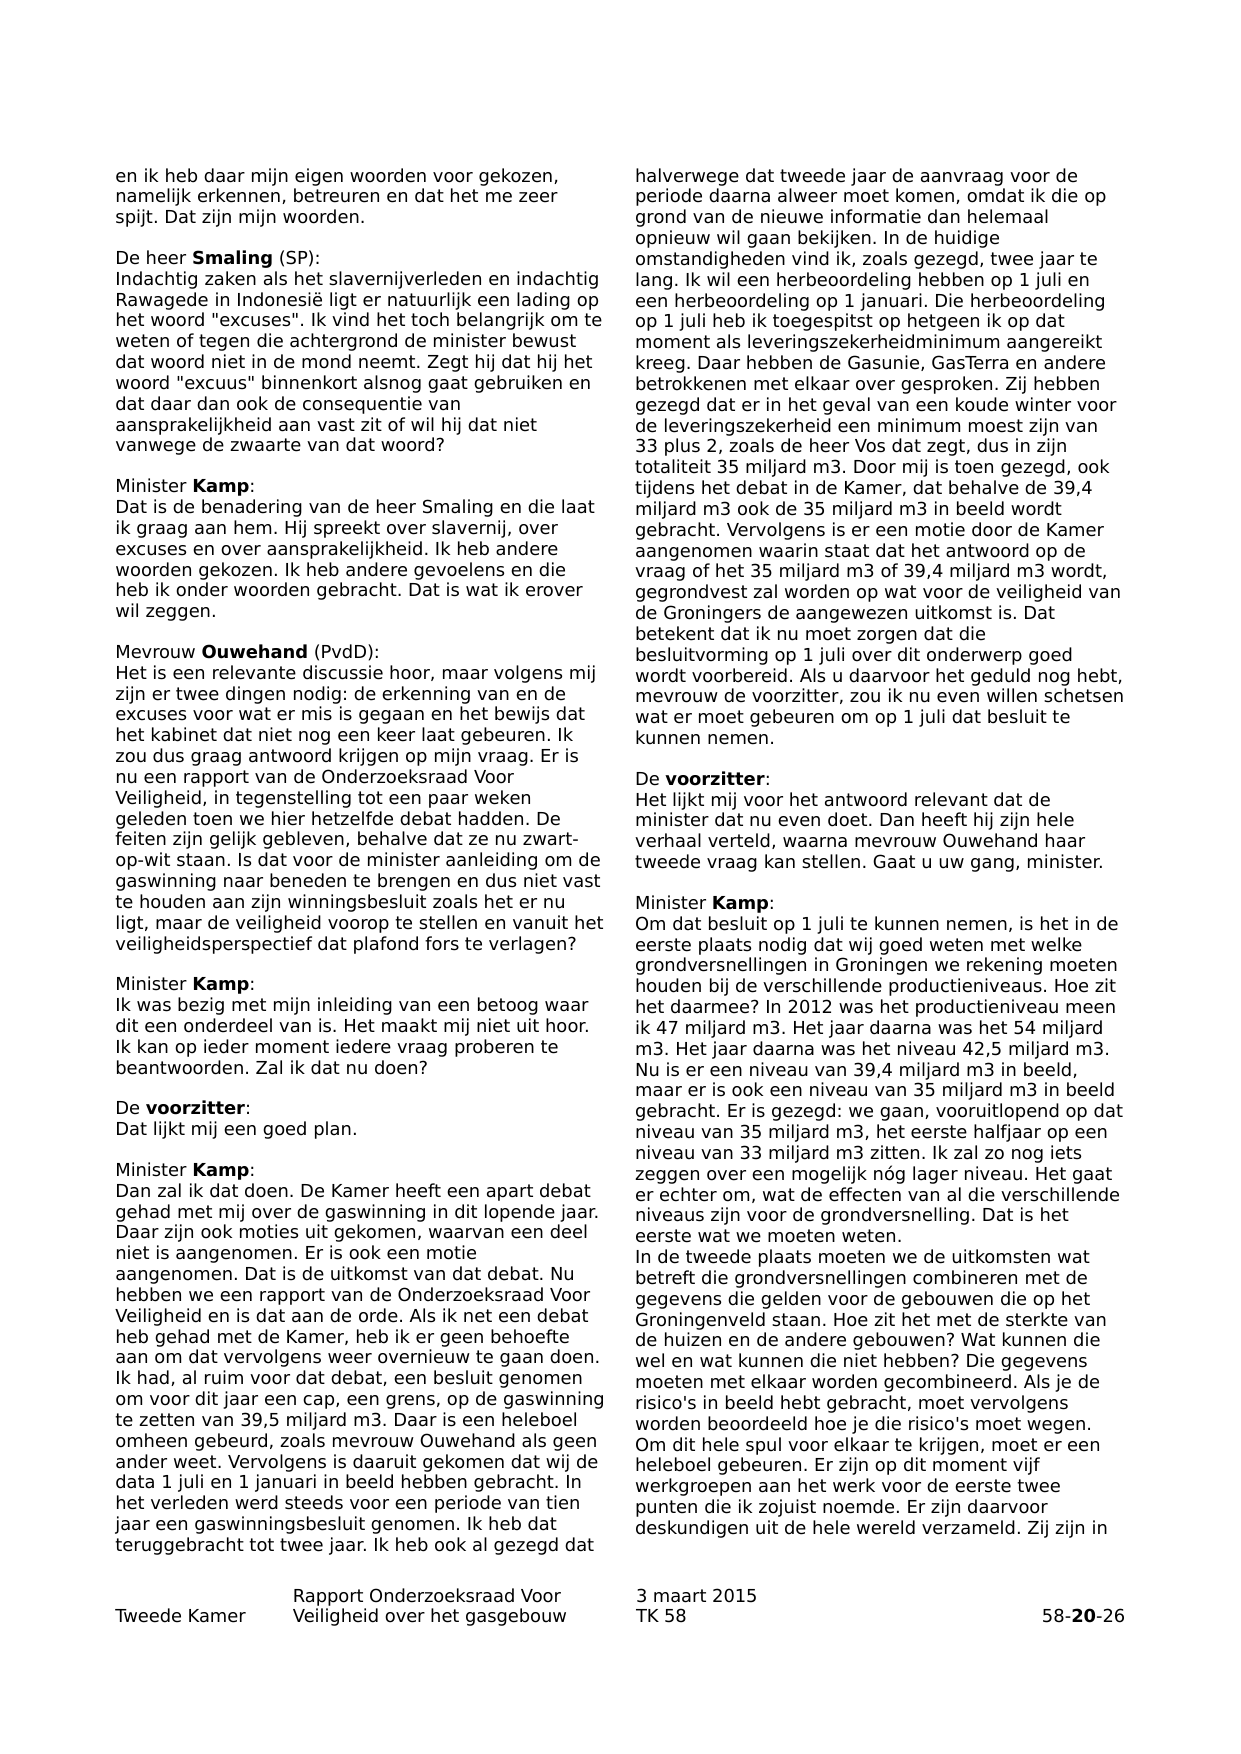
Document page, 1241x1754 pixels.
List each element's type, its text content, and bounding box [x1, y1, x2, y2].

text halverwege dat tweede jaar de aanvraag voor de periode daarna alweer moet komen, omdat ik die op grond van de nieuwe informatie dan helemaal opnieuw wil gaan bekijken. In de huidige omstandigheden vind ik, zoals gezegd, twee jaar te lang. Ik wil een herbeoordeling hebben op 1 juli en een herbeoordeling op 1 januari. Die herbeoordeling op 1 juli heb ik toegespitst op hetgeen ik op dat moment als leveringszekerheidminimum aangereikt kreeg. Daar hebben de Gasunie, GasTerra en andere betrokkenen met elkaar over gesproken. Zij hebben gezegd dat er in het geval van een koude winter voor de leveringszekerheid een minimum moest zijn van 33 plus 2, zoals de heer Vos dat zegt, dus in zijn totaliteit 35 miljard m3. Door mij is toen gezegd, ook tijdens het debat in de Kamer, dat behalve de 39,4 miljard m3 ook de 35 miljard m3 in beeld wordt gebracht. Vervolgens is er een motie door de Kamer aangenomen waarin staat dat het antwoord op de vraag of het 35 miljard m3 of 39,4 miljard m3 wordt, gegrondvest zal worden op wat voor de veiligheid van de Groningers de aangewezen uitkomst is. Dat betekent dat ik nu moet zorgen dat die besluitvorming op 1 juli over dit onderwerp goed wordt voorbereid. Als u daarvoor het geduld nog hebt, mevrouw de voorzitter, zou ik nu even willen schetsen wat er moet gebeuren om op 1 juli dat besluit te kunnen nemen. [635, 165, 1125, 749]
text Indachtig zaken als het slavernijverleden en indachtig Rawagede in Indonesië ligt er natuurlijk een lading op het woord "excuses". Ik vind het toch belangrijk om te weten of tegen die achtergrond de minister bewust dat woord niet in de mond neemt. Zegt hij dat hij het woord "excuus" binnenkort alsnog gaat gebruiken en dat daar dan ook de consequentie van aansprakelijkheid aan vast zit of wil hij dat niet vanwege de zwaarte van dat woord? [115, 268, 605, 456]
text Het is een relevante discussie hoor, maar volgens mij zijn er twee dingen nodig: de erkenning van en de excuses voor wat er mis is gegaan en het bewijs dat het kabinet dat niet nog een keer laat gebeuren. Ik zou dus graag antwoord krijgen op mijn vraag. Er is nu een rapport van de Onderzoeksraad Voor Veiligheid, in tegenstelling tot een paar weken geleden toen we hier hetzelfde debat hadden. De feiten zijn gelijk gebleven, behalve dat ze nu zwart-op-wit staan. Is dat voor de minister aanleiding om de gaswinning naar beneden te brengen en dus niet vast te houden aan zijn winningsbesluit zoals het er nu ligt, maar de veiligheid voorop te stellen en vanuit het veiligheidsperspectief dat plafond fors te verlagen? [115, 662, 605, 954]
text Minister Kamp: [115, 476, 605, 497]
text Minister Kamp: [635, 893, 1125, 913]
text De heer Smaling (SP): [115, 248, 605, 268]
text De voorzitter: [115, 1098, 605, 1119]
text Dan zal ik dat doen. De Kamer heeft een apart debat gehad met mij over de gaswinning in dit lopende jaar. Daar zijn ook moties uit gekomen, waarvan een deel niet is aangenomen. Er is ook een motie aangenomen. Dat is de uitkomst van dat debat. Nu hebben we een rapport van de Onderzoeksraad Voor Veiligheid en is dat aan de orde. Als ik net een debat heb gehad met de Kamer, heb ik er geen behoefte aan om dat vervolgens weer overnieuw te gaan doen. Ik had, al ruim voor dat debat, een besluit genomen om voor dit jaar een cap, een grens, op de gaswinning te zetten van 39,5 miljard m3. Daar is een heleboel omheen gebeurd, zoals mevrouw Ouwehand als geen ander weet. Vervolgens is daaruit gekomen dat wij de data 1 juli en 1 januari in beeld hebben gebracht. In het verleden werd steeds voor een periode van tien jaar een gaswinningsbesluit genomen. Ik heb dat teruggebracht tot twee jaar. Ik heb ook al gezegd dat [115, 1181, 605, 1556]
text Om dat besluit op 1 juli te kunnen nemen, is het in de eerste plaats nodig dat wij goed weten met welke grondversnellingen in Groningen we rekening moeten houden bij de verschillende productieniveaus. Hoe zit het daarmee? In 2012 was het productieniveau meen ik 47 miljard m3. Het jaar daarna was het 54 miljard m3. Het jaar daarna was het niveau 42,5 miljard m3. Nu is er een niveau van 39,4 miljard m3 in beeld, maar er is ook een niveau van 35 miljard m3 in beeld gebracht. Er is gezegd: we gaan, vooruitlopend op dat niveau van 35 miljard m3, het eerste halfjaar op een niveau van 33 miljard m3 zitten. Ik zal zo nog iets zeggen over een mogelijk nóg lager niveau. Het gaat er echter om, wat de effecten van al die verschillende niveaus zijn voor de grondversnelling. Dat is het eerste wat we moeten weten. [635, 913, 1125, 1247]
text Minister Kamp: [115, 974, 605, 995]
text Het lijkt mij voor het antwoord relevant dat de minister dat nu even doet. Dan heeft hij zijn hele verhaal verteld, waarna mevrouw Ouwehand haar tweede vraag kan stellen. Gaat u uw gang, minister. [635, 789, 1125, 873]
text Dat is de benadering van de heer Smaling en die laat ik graag aan hem. Hij spreekt over slavernij, over excuses en over aansprakelijkheid. Ik heb andere woorden gekozen. Ik heb andere gevoelens en die heb ik onder woorden gebracht. Dat is wat ik erover wil zeggen. [115, 497, 605, 622]
text en ik heb daar mijn eigen woorden voor gekozen, namelijk erkennen, betreuren en dat het me zeer spijt. Dat zijn mijn woorden. [115, 165, 605, 228]
text Dat lijkt mij een goed plan. [115, 1119, 605, 1140]
text Om dit hele spul voor elkaar te krijgen, moet er een heleboel gebeuren. Er zijn op dit moment vijf werkgroepen aan het werk voor de eerste twee punten die ik zojuist noemde. Er zijn daarvoor deskundigen uit de hele wereld verzameld. Zij zijn in [635, 1434, 1125, 1538]
text Ik was bezig met mijn inleiding van een betoog waar dit een onderdeel van is. Het maakt mij niet uit hoor. Ik kan op ieder moment iedere vraag proberen te beantwoorden. Zal ik dat nu doen? [115, 995, 605, 1078]
text Mevrouw Ouwehand (PvdD): [115, 642, 605, 662]
text Minister Kamp: [115, 1160, 605, 1181]
text De voorzitter: [635, 769, 1125, 789]
text In de tweede plaats moeten we de uitkomsten wat betreft die grondversnellingen combineren met de gegevens die gelden voor de gebouwen die op het Groningenveld staan. Hoe zit het met de sterkte van de huizen en de andere gebouwen? Wat kunnen die wel en wat kunnen die niet hebben? Die gegevens moeten met elkaar worden gecombineerd. Als je de risico's in beeld hebt gebracht, moet vervolgens worden beoordeeld hoe je die risico's moet wegen. [635, 1247, 1125, 1434]
